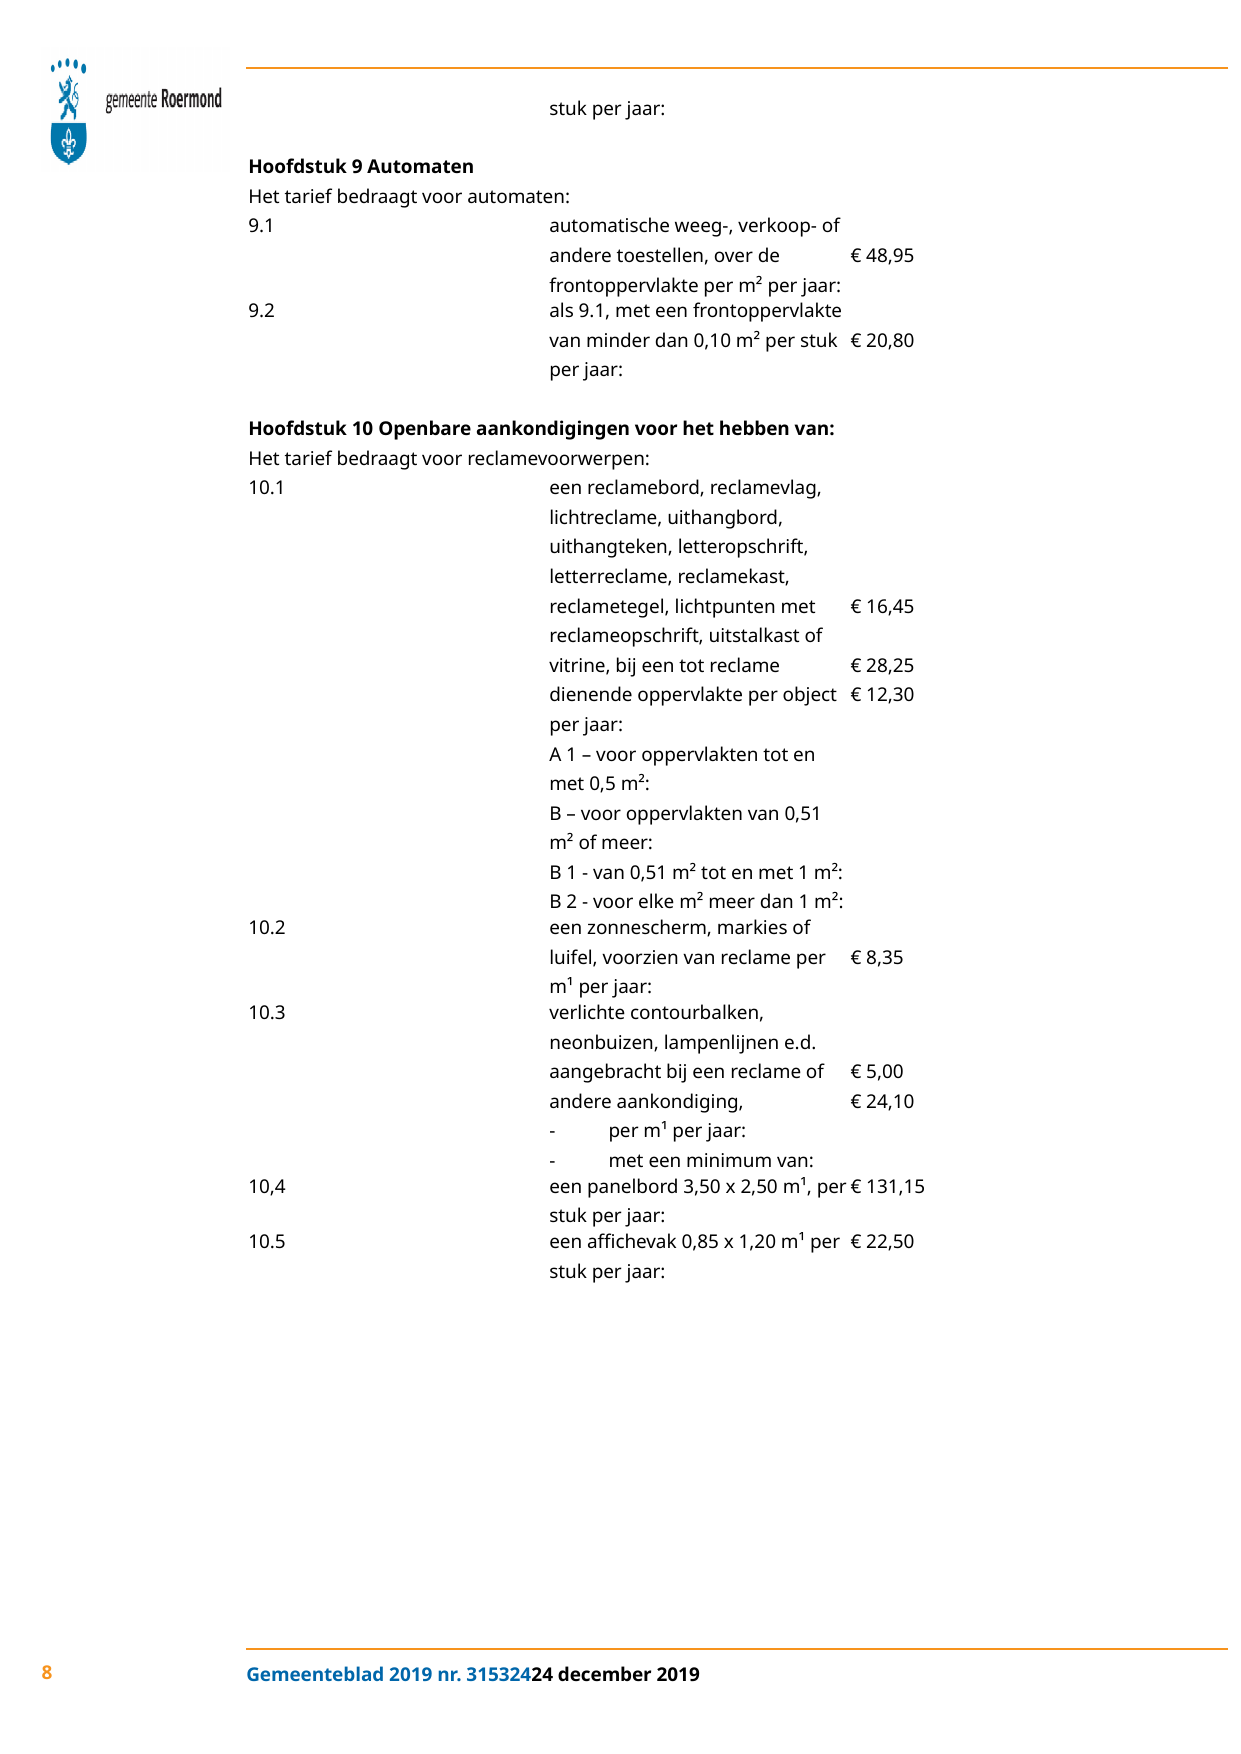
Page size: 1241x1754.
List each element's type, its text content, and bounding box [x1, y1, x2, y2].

table_cell € 20,80 [850, 298, 1152, 382]
picture [41, 47, 231, 172]
table_cell een panelbord 3,50 x 2,50 m¹, per stuk per jaar: [549, 1173, 850, 1228]
table_cell een zonnescherm, markies of luifel, voorzien van reclame per m¹ per jaar: [549, 914, 850, 999]
table_cell € 8,35 [850, 914, 1152, 999]
table_header € 48,95 [850, 213, 1152, 297]
table_cell 10,4 [248, 1173, 549, 1228]
table_header automatische weeg-, verkoop- of andere toestellen, over de frontoppervlakte per m² per jaar: [549, 213, 850, 297]
table_cell stuk per jaar: [549, 95, 850, 121]
table_cell € 131,15 [850, 1173, 1152, 1228]
text Het tarief bedraagt voor reclamevoorwerpen: [248, 445, 1152, 471]
table_cell 9.2 [248, 298, 549, 382]
table_header 10.1 [248, 475, 549, 914]
table_cell 10.5 [248, 1228, 549, 1283]
table_cell 10.3 [248, 999, 549, 1173]
table_cell verlichte contourbalken, neonbuizen, lampenlijnen e.d. aangebracht bij een reclame of andere aankondiging, per m¹ per jaar: met een minimum van: [549, 999, 850, 1173]
text Het tarief bedraagt voor automaten: [248, 183, 1152, 209]
table_cell € 5,00 € 24,10 [850, 999, 1152, 1173]
text Hoofdstuk 10 Openbare aankondigingen voor het hebben van: [248, 415, 1152, 441]
table_header € 16,45 € 28,25 € 12,30 [850, 475, 1152, 914]
table_cell [850, 95, 1152, 121]
table_header 9.1 [248, 213, 549, 297]
table_header een reclamebord, reclamevlag, lichtreclame, uithangbord, uithangteken, letteropschrift, letterreclame, reclamekast, reclametegel, lichtpunten met reclameopschrift, uitstalkast of vitrine, bij een tot reclame dienende oppervlakte per object per jaar: A 1 – voor oppervlakten tot en met 0,5 m²: B – voor oppervlakten van 0,51 m² of meer: B 1 - van 0,51 m² tot en met 1 m²: B 2 - voor elke m² meer dan 1 m²: [549, 475, 850, 914]
table_cell een affichevak 0,85 x 1,20 m¹ per stuk per jaar: [549, 1228, 850, 1283]
table_cell 10.2 [248, 914, 549, 999]
table_cell € 22,50 [850, 1228, 1152, 1283]
table_cell [248, 95, 549, 121]
table_cell als 9.1, met een frontoppervlakte van minder dan 0,10 m² per stuk per jaar: [549, 298, 850, 382]
text Hoofdstuk 9 Automaten [248, 153, 1152, 179]
